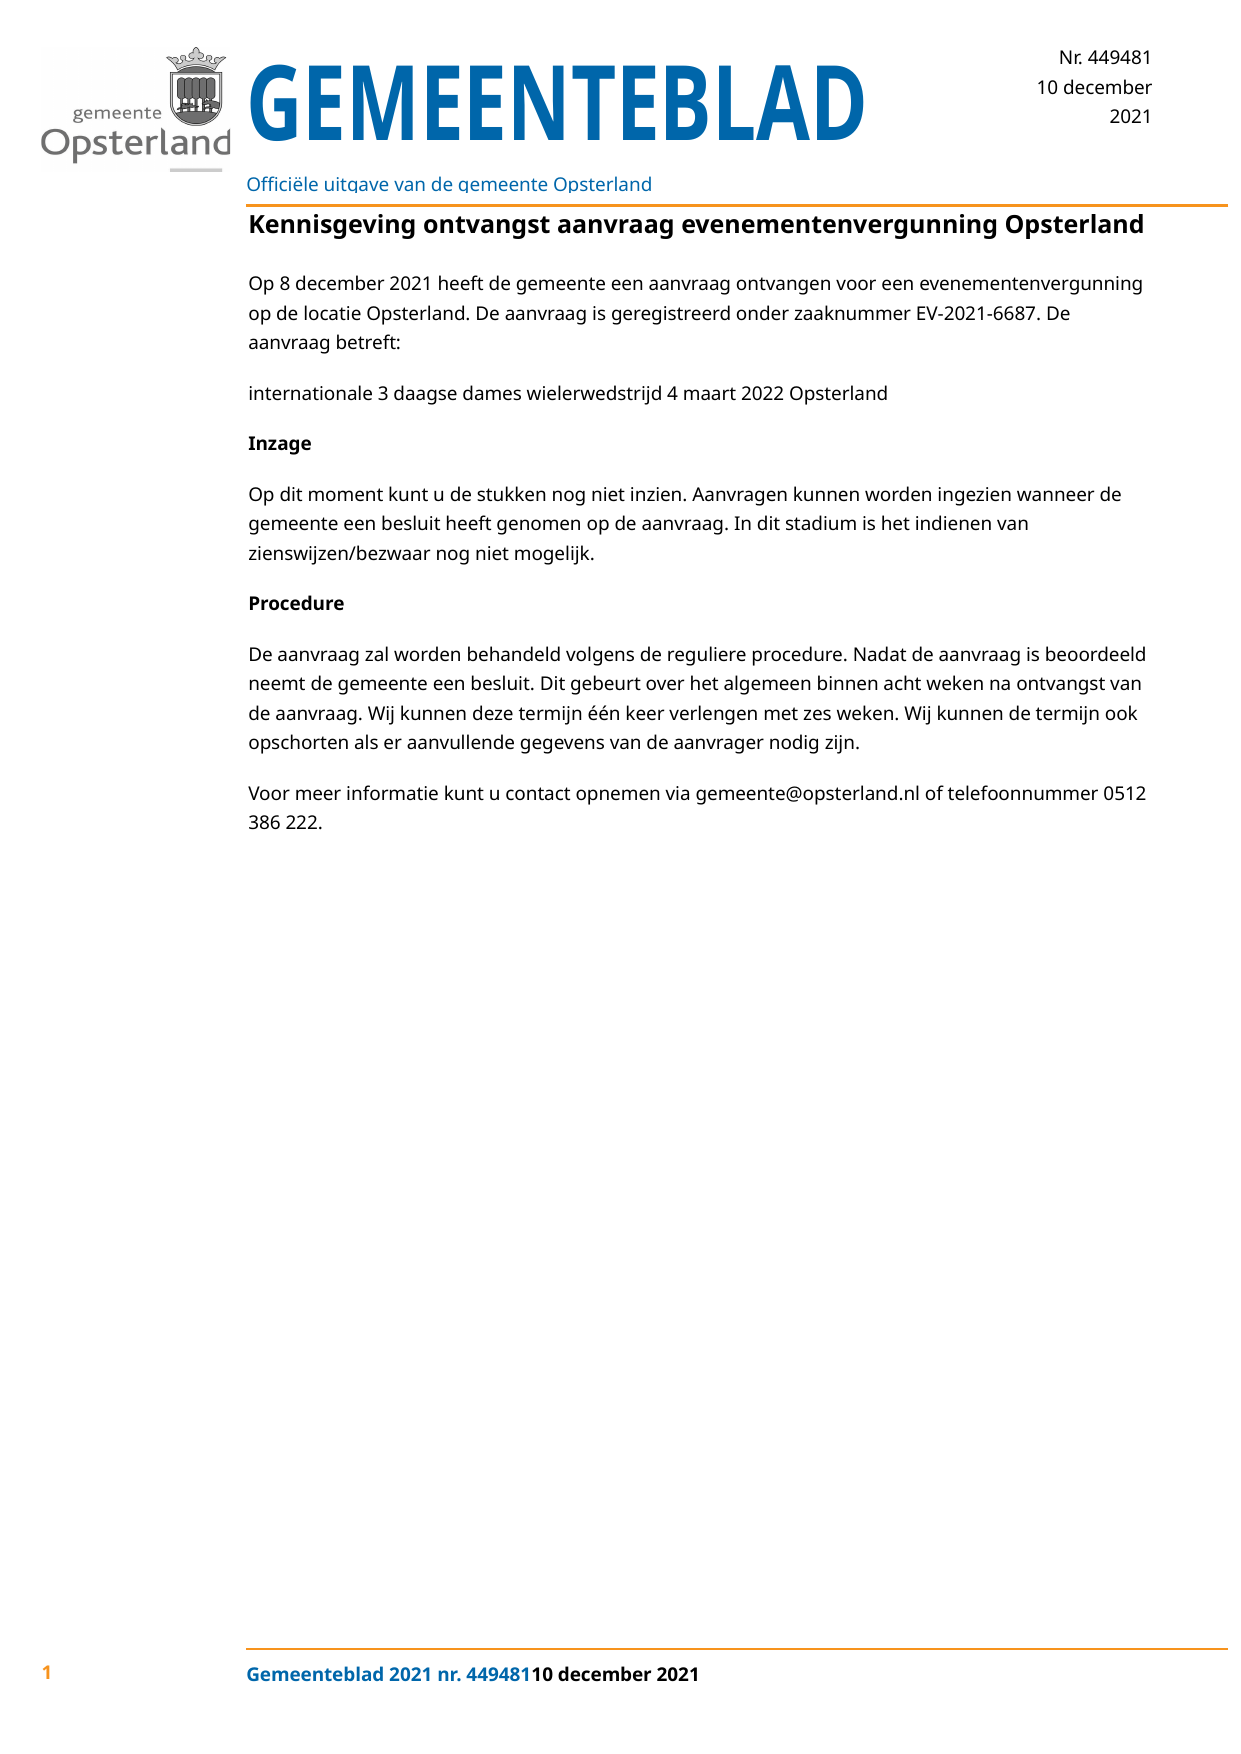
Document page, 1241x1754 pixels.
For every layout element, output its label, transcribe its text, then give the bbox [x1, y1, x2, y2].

text De aanvraag zal worden behandeld volgens de reguliere procedure. Nadat de aanvraag is beoordeeld neemt de gemeente een besluit. Dit gebeurt over het algemeen binnen acht weken na ontvangst van de aanvraag. Wij kunnen deze termijn één keer verlengen met zes weken. Wij kunnen de termijn ook opschorten als er aanvullende gegevens van de aanvrager nodig zijn. [248, 641, 1152, 755]
text Op dit moment kunt u de stukken nog niet inzien. Aanvragen kunnen worden ingezien wanneer de gemeente een besluit heeft genomen op de aanvraag. In dit stadium is het indienen van zienswijzen/bezwaar nog niet mogelijk. [248, 481, 1152, 566]
text Op 8 december 2021 heeft de gemeente een aanvraag ontvangen voor een evenementenvergunning op de locatie Opsterland. De aanvraag is geregistreerd onder zaaknummer EV-2021-6687. De aanvraag betreft: [248, 270, 1152, 355]
text Kennisgeving ontvangst aanvraag evenementenvergunning Opsterland [248, 207, 1152, 241]
text Voor meer informatie kunt u contact opnemen via gemeente@opsterland.nl of telefoonnummer 0512 386 222. [248, 780, 1152, 835]
text Inzage [248, 430, 1152, 456]
text Procedure [248, 590, 1152, 616]
picture [41, 47, 231, 172]
text internationale 3 daagse dames wielerwedstrijd 4 maart 2022 Opsterland [248, 380, 1152, 406]
